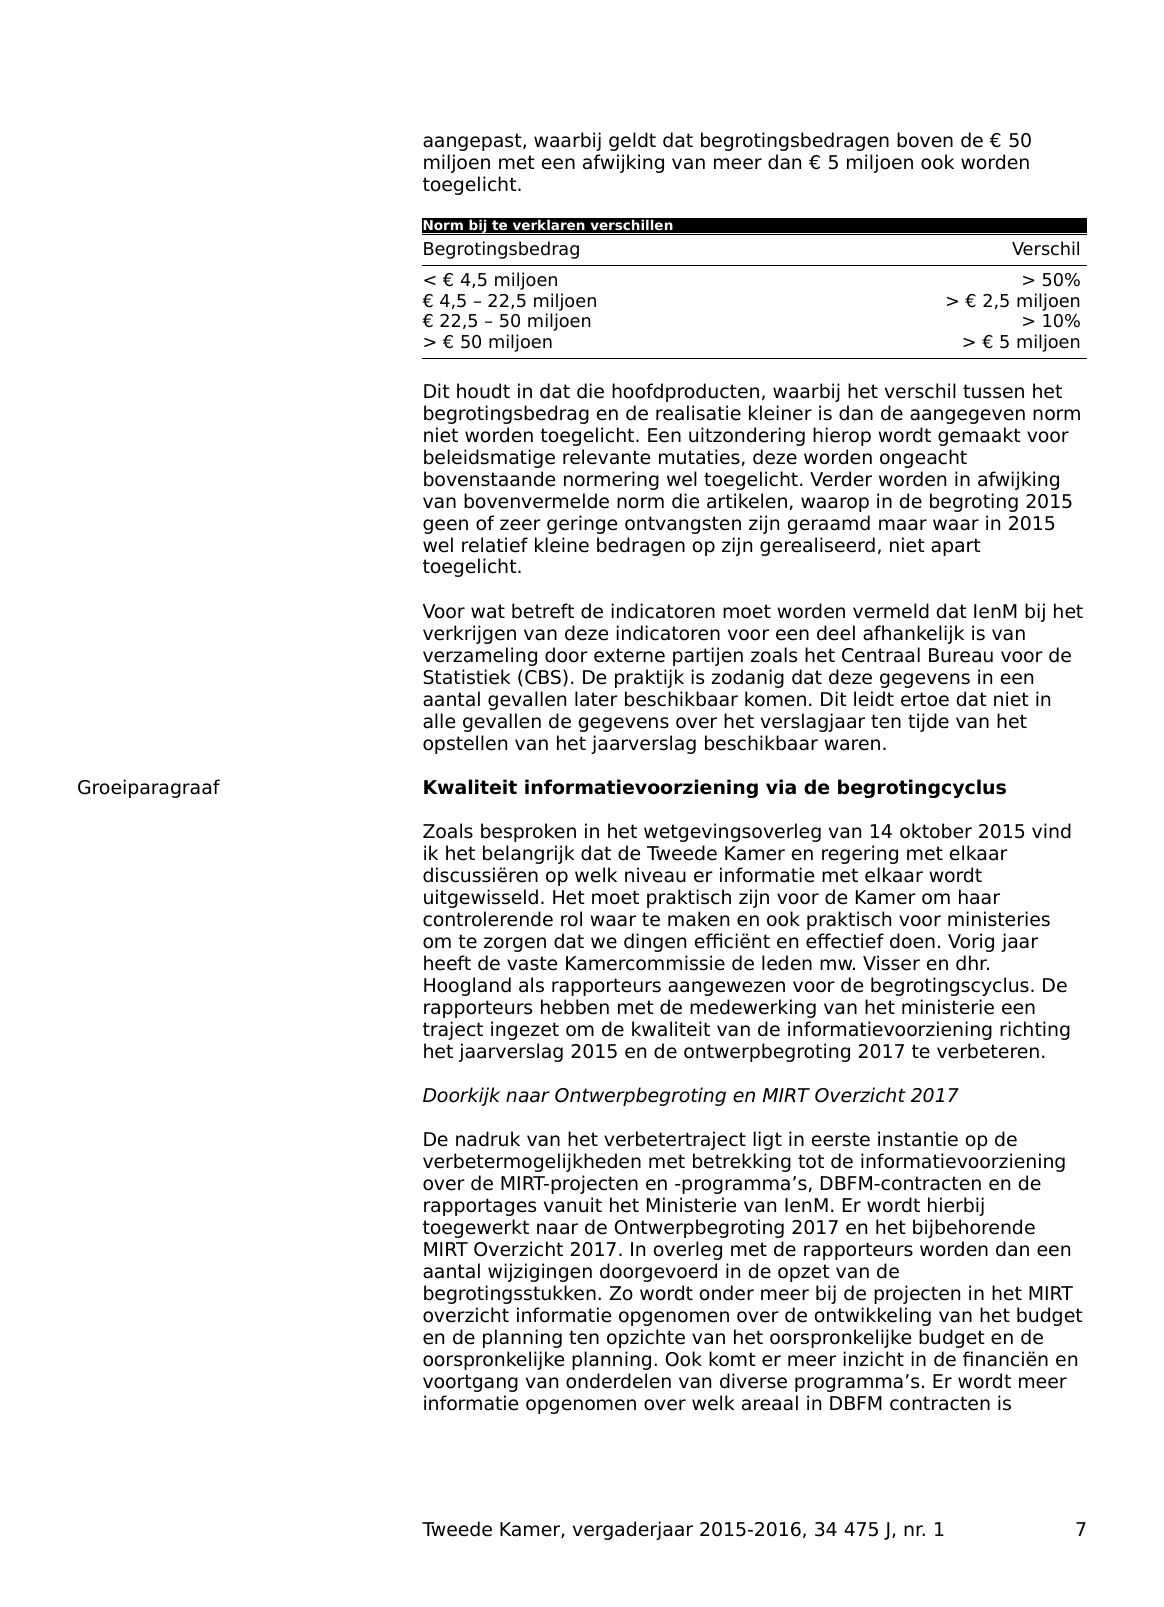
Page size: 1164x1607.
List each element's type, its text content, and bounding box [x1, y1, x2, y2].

table_cell > € 50 miljoen [422, 332, 754, 357]
table_cell Verschil [754, 235, 1087, 264]
text Groeiparagraaf [77, 777, 399, 799]
text De nadruk van het verbetertraject ligt in eerste instantie op de verbetermogelijkheden met betrekking tot de informatievoorziening over de MIRT-projecten en -programma’s, DBFM-contracten en de rapportages vanuit het Ministerie van IenM. Er wordt hierbij toegewerkt naar de Ontwerpbegroting 2017 en het bijbehorende MIRT Overzicht 2017. In overleg met de rapporteurs worden dan een aantal wijzigingen doorgevoerd in de opzet van de begrotingsstukken. Zo wordt onder meer bij de projecten in het MIRT overzicht informatie opgenomen over de ontwikkeling van het budget en de planning ten opzichte van het oorspronkelijke budget en de oorspronkelijke planning. Ook komt er meer inzicht in de financiën en voortgang van onderdelen van diverse programma’s. Er wordt meer informatie opgenomen over welk areaal in DBFM contracten is [422, 1129, 1087, 1415]
table_cell > € 2,5 miljoen [754, 291, 1087, 311]
text Zoals besproken in het wetgevingsoverleg van 14 oktober 2015 vind ik het belangrijk dat de Tweede Kamer en regering met elkaar discussiëren op welk niveau er informatie met elkaar wordt uitgewisseld. Het moet praktisch zijn voor de Kamer om haar controlerende rol waar te maken en ook praktisch voor ministeries om te zorgen dat we dingen efficiënt en effectief doen. Vorig jaar heeft de vaste Kamercommissie de leden mw. Visser en dhr. Hoogland als rapporteurs aangewezen voor de begrotingscyclus. De rapporteurs hebben met de medewerking van het ministerie een traject ingezet om de kwaliteit van de informatievoorziening richting het jaarverslag 2015 en de ontwerpbegroting 2017 te verbeteren. [422, 821, 1087, 1063]
table_cell € 22,5 – 50 miljoen [422, 311, 754, 332]
subtitle Kwaliteit informatievoorziening via de begrotingcyclus [422, 777, 1087, 799]
text Dit houdt in dat die hoofdproducten, waarbij het verschil tussen het begrotingsbedrag en de realisatie kleiner is dan de aangegeven norm niet worden toegelicht. Een uitzondering hierop wordt gemaakt voor beleidsmatige relevante mutaties, deze worden ongeacht bovenstaande normering wel toegelicht. Verder worden in afwijking van bovenvermelde norm die artikelen, waarop in de begroting 2015 geen of zeer geringe ontvangsten zijn geraamd maar waar in 2015 wel relatief kleine bedragen op zijn gerealiseerd, niet apart toegelicht. [422, 381, 1087, 578]
table_header Norm bij te verklaren verschillen [422, 218, 1087, 233]
table_cell € 4,5 – 22,5 miljoen [422, 291, 754, 311]
subtitle [77, 799, 399, 807]
text aangepast, waarbij geldt dat begrotingsbedragen boven de € 50 miljoen met een afwijking van meer dan € 5 miljoen ook worden toegelicht. [422, 130, 1087, 196]
table_cell > € 5 miljoen [754, 332, 1087, 357]
table_cell < € 4,5 miljoen [422, 266, 754, 291]
subtitle Doorkijk naar Ontwerpbegroting en MIRT Overzicht 2017 [422, 1085, 1087, 1107]
table_cell > 50% [754, 266, 1087, 291]
table_cell > 10% [754, 311, 1087, 332]
text Voor wat betreft de indicatoren moet worden vermeld dat IenM bij het verkrijgen van deze indicatoren voor een deel afhankelijk is van verzameling door externe partijen zoals het Centraal Bureau voor de Statistiek (CBS). De praktijk is zodanig dat deze gegevens in een aantal gevallen later beschikbaar komen. Dit leidt ertoe dat niet in alle gevallen de gegevens over het verslagjaar ten tijde van het opstellen van het jaarverslag beschikbaar waren. [422, 601, 1087, 754]
table_cell Begrotingsbedrag [422, 235, 754, 264]
